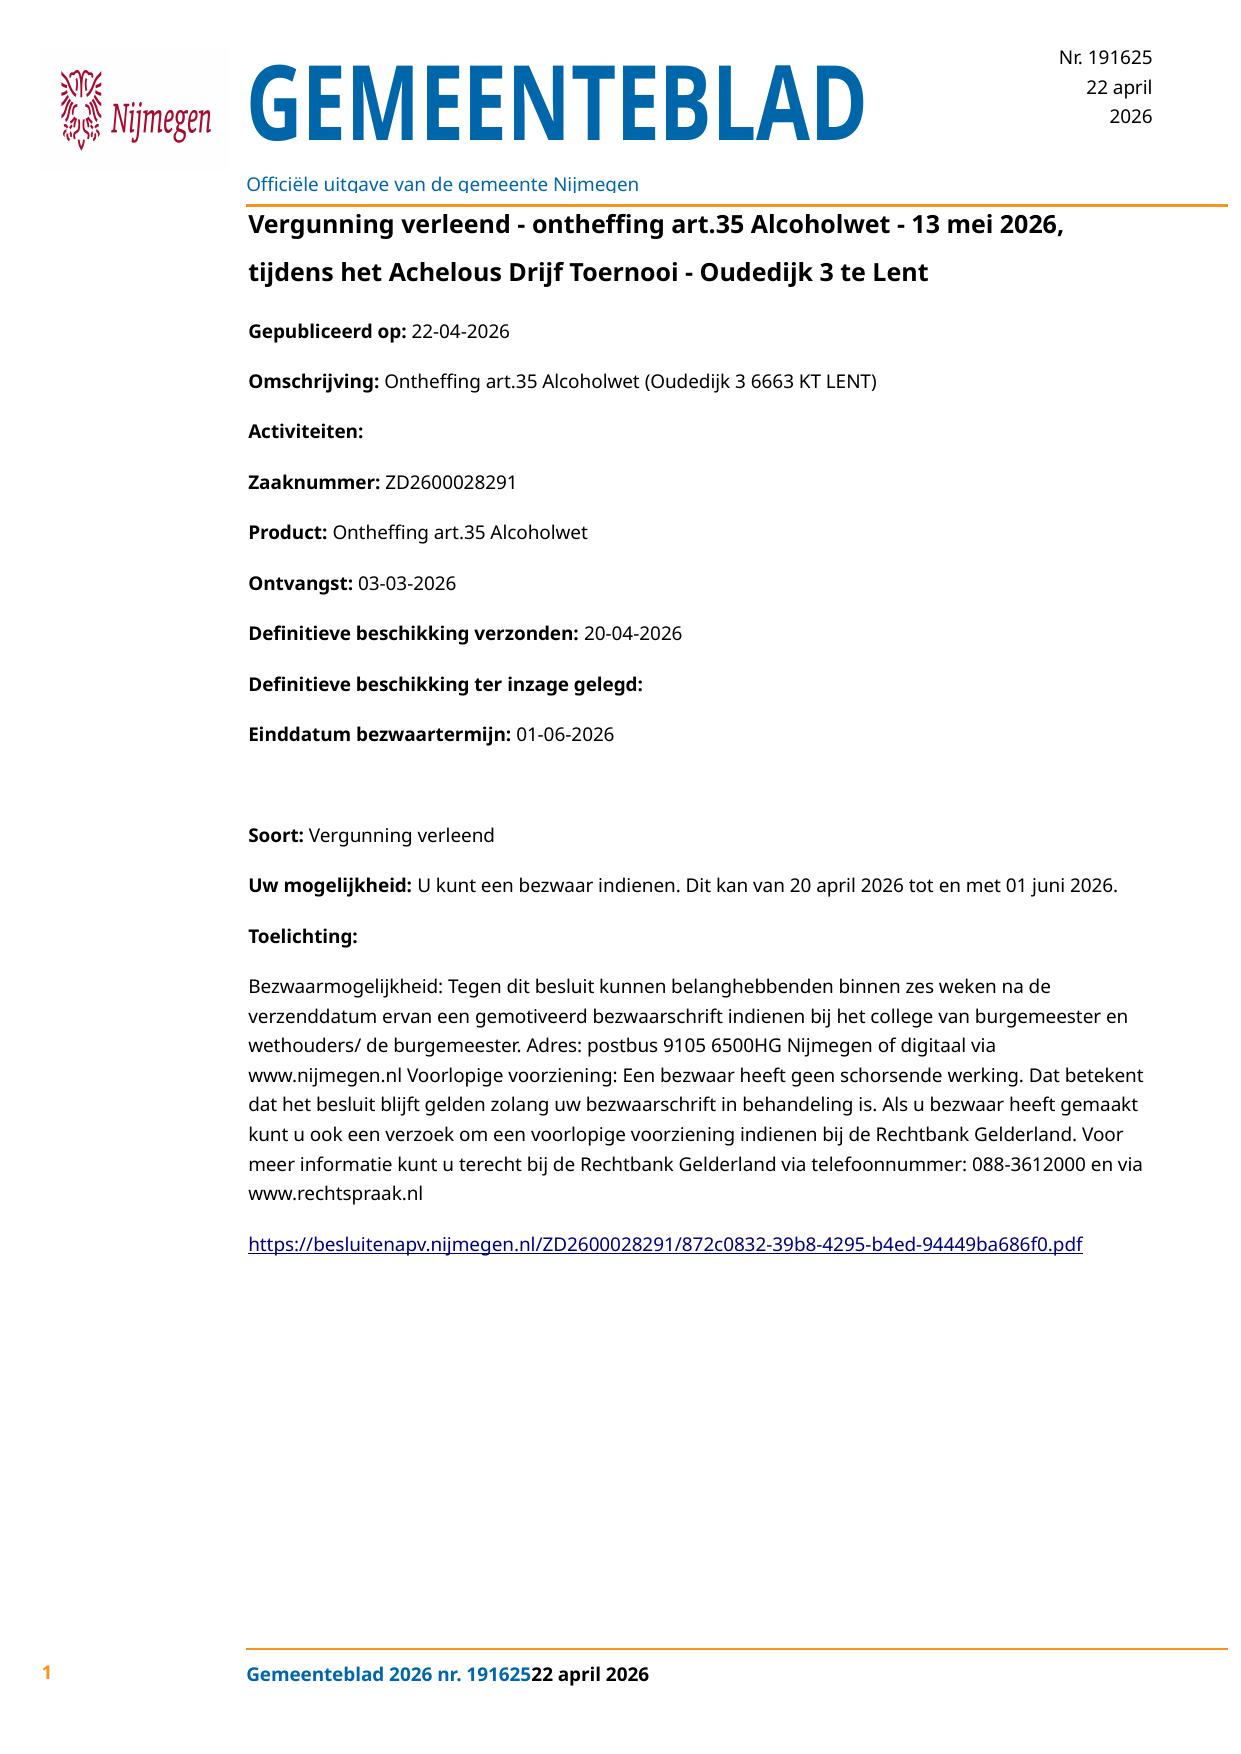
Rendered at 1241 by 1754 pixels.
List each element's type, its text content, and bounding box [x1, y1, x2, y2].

text https://besluitenapv.nijmegen.nl/ZD2600028291/872c0832-39b8-4295-b4ed-94449ba686f0.pdf [248, 1231, 1152, 1257]
picture [41, 47, 231, 172]
text Zaaknummer: ZD2600028291 [248, 469, 1152, 495]
text Product: Ontheffing art.35 Alcoholwet [248, 519, 1152, 545]
text Soort: Vergunning verleend [248, 822, 1152, 848]
text Ontvangst: 03-03-2026 [248, 570, 1152, 596]
text Omschrijving: Ontheffing art.35 Alcoholwet (Oudedijk 3 6663 KT LENT) [248, 368, 1152, 394]
text Activiteiten: [248, 419, 1152, 444]
text Definitieve beschikking ter inzage gelegd: [248, 671, 1152, 697]
text Uw mogelijkheid: U kunt een bezwaar indienen. Dit kan van 20 april 2026 tot en met 01 juni 2026. [248, 872, 1152, 898]
text Definitieve beschikking verzonden: 20-04-2026 [248, 620, 1152, 646]
text Bezwaarmogelijkheid: Tegen dit besluit kunnen belanghebbenden binnen zes weken na de verzenddatum ervan een gemotiveerd bezwaarschrift indienen bij het college van burgemeester en wethouders/ de burgemeester. Adres: postbus 9105 6500HG Nijmegen of digitaal via www.nijmegen.nl Voorlopige voorziening: Een bezwaar heeft geen schorsende werking. Dat betekent dat het besluit blijft gelden zolang uw bezwaarschrift in behandeling is. Als u bezwaar heeft gemaakt kunt u ook een verzoek om een voorlopige voorziening indienen bij de Rechtbank Gelderland. Voor meer informatie kunt u terecht bij de Rechtbank Gelderland via telefoonnummer: 088-3612000 en via www.rechtspraak.nl [248, 973, 1152, 1206]
text Toelichting: [248, 923, 1152, 949]
text Einddatum bezwaartermijn: 01-06-2026 [248, 721, 1152, 747]
text Vergunning verleend - ontheffing art.35 Alcoholwet - 13 mei 2026, tijdens het Achelous Drijf Toernooi - Oudedijk 3 te Lent [248, 207, 1152, 288]
text Gepubliceerd op: 22-04-2026 [248, 318, 1152, 344]
